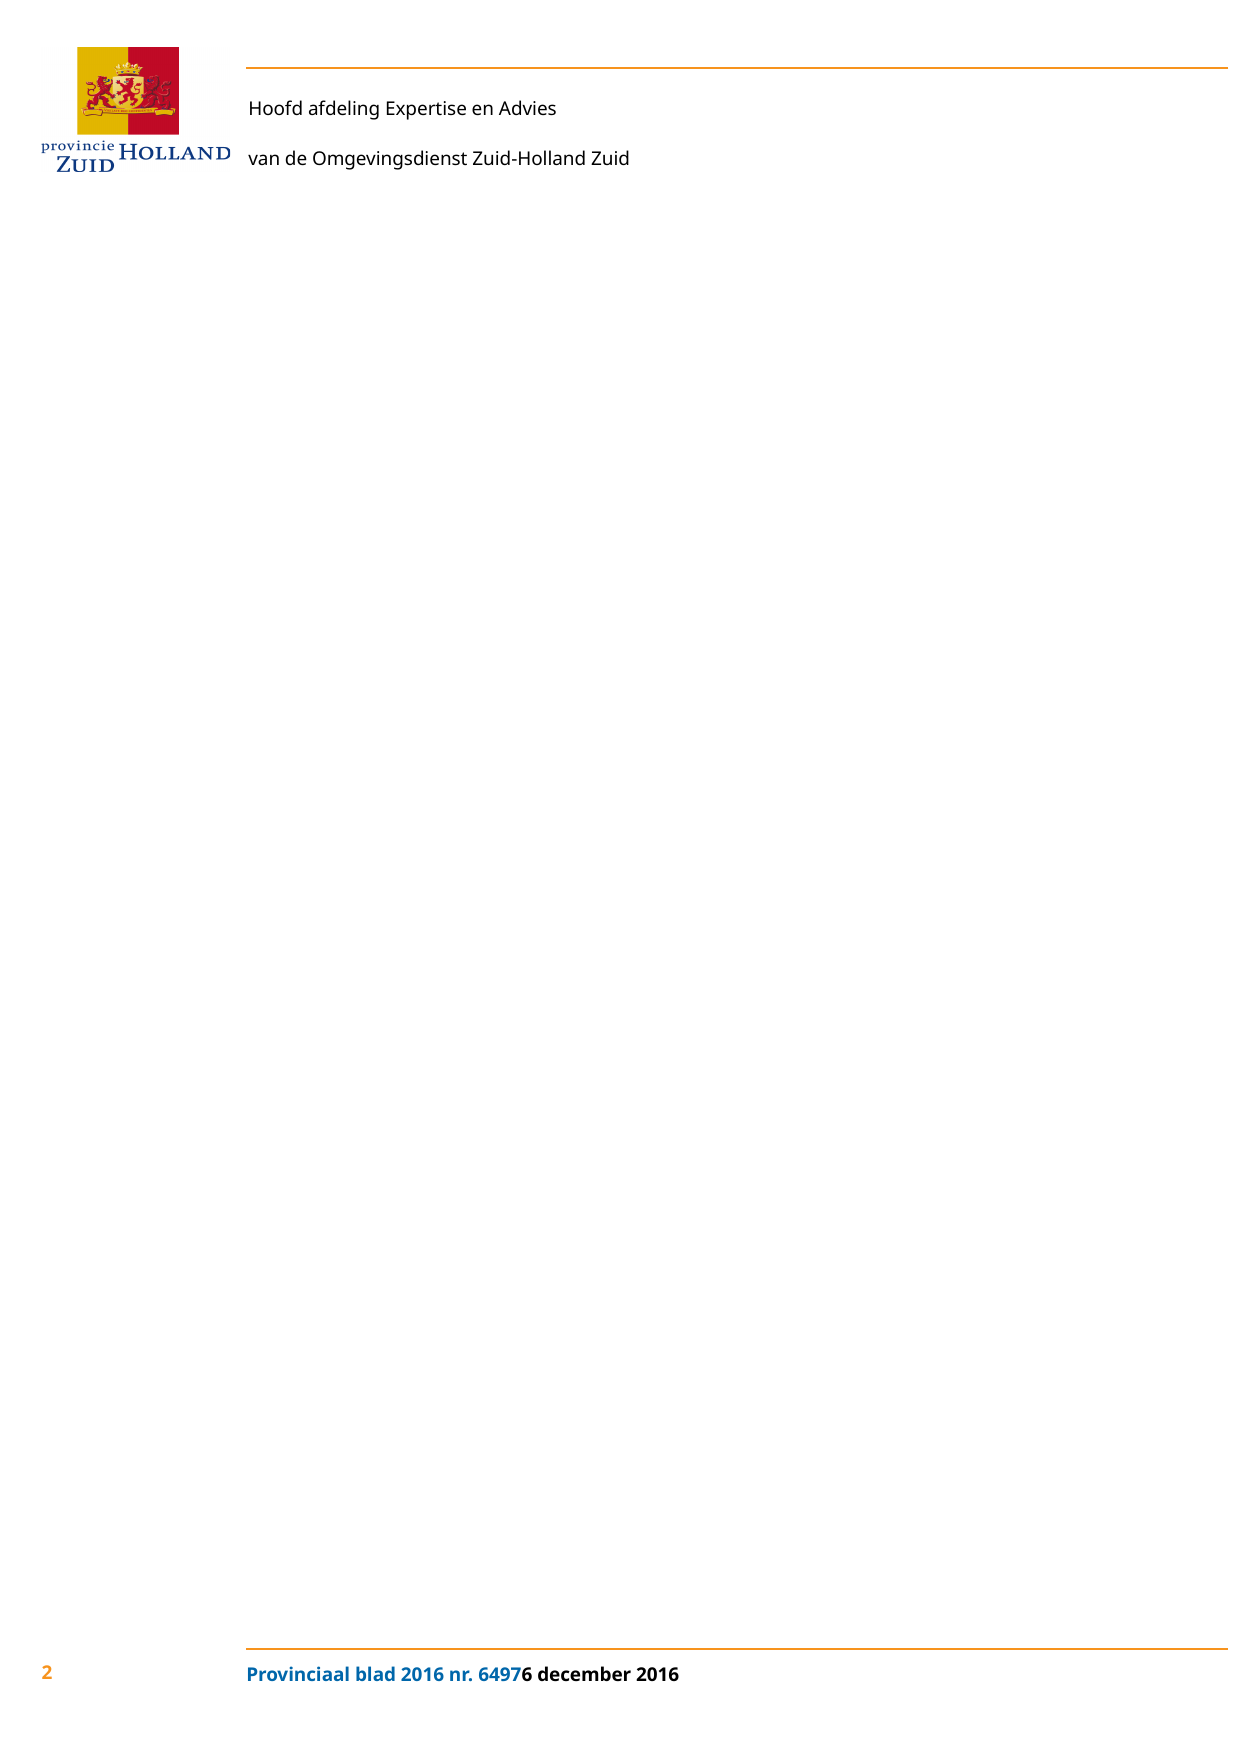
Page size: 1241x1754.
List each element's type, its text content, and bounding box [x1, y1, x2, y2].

picture [41, 47, 231, 172]
text Hoofd afdeling Expertise en Advies [248, 95, 1152, 121]
text van de Omgevingsdienst Zuid-Holland Zuid [248, 145, 1152, 171]
